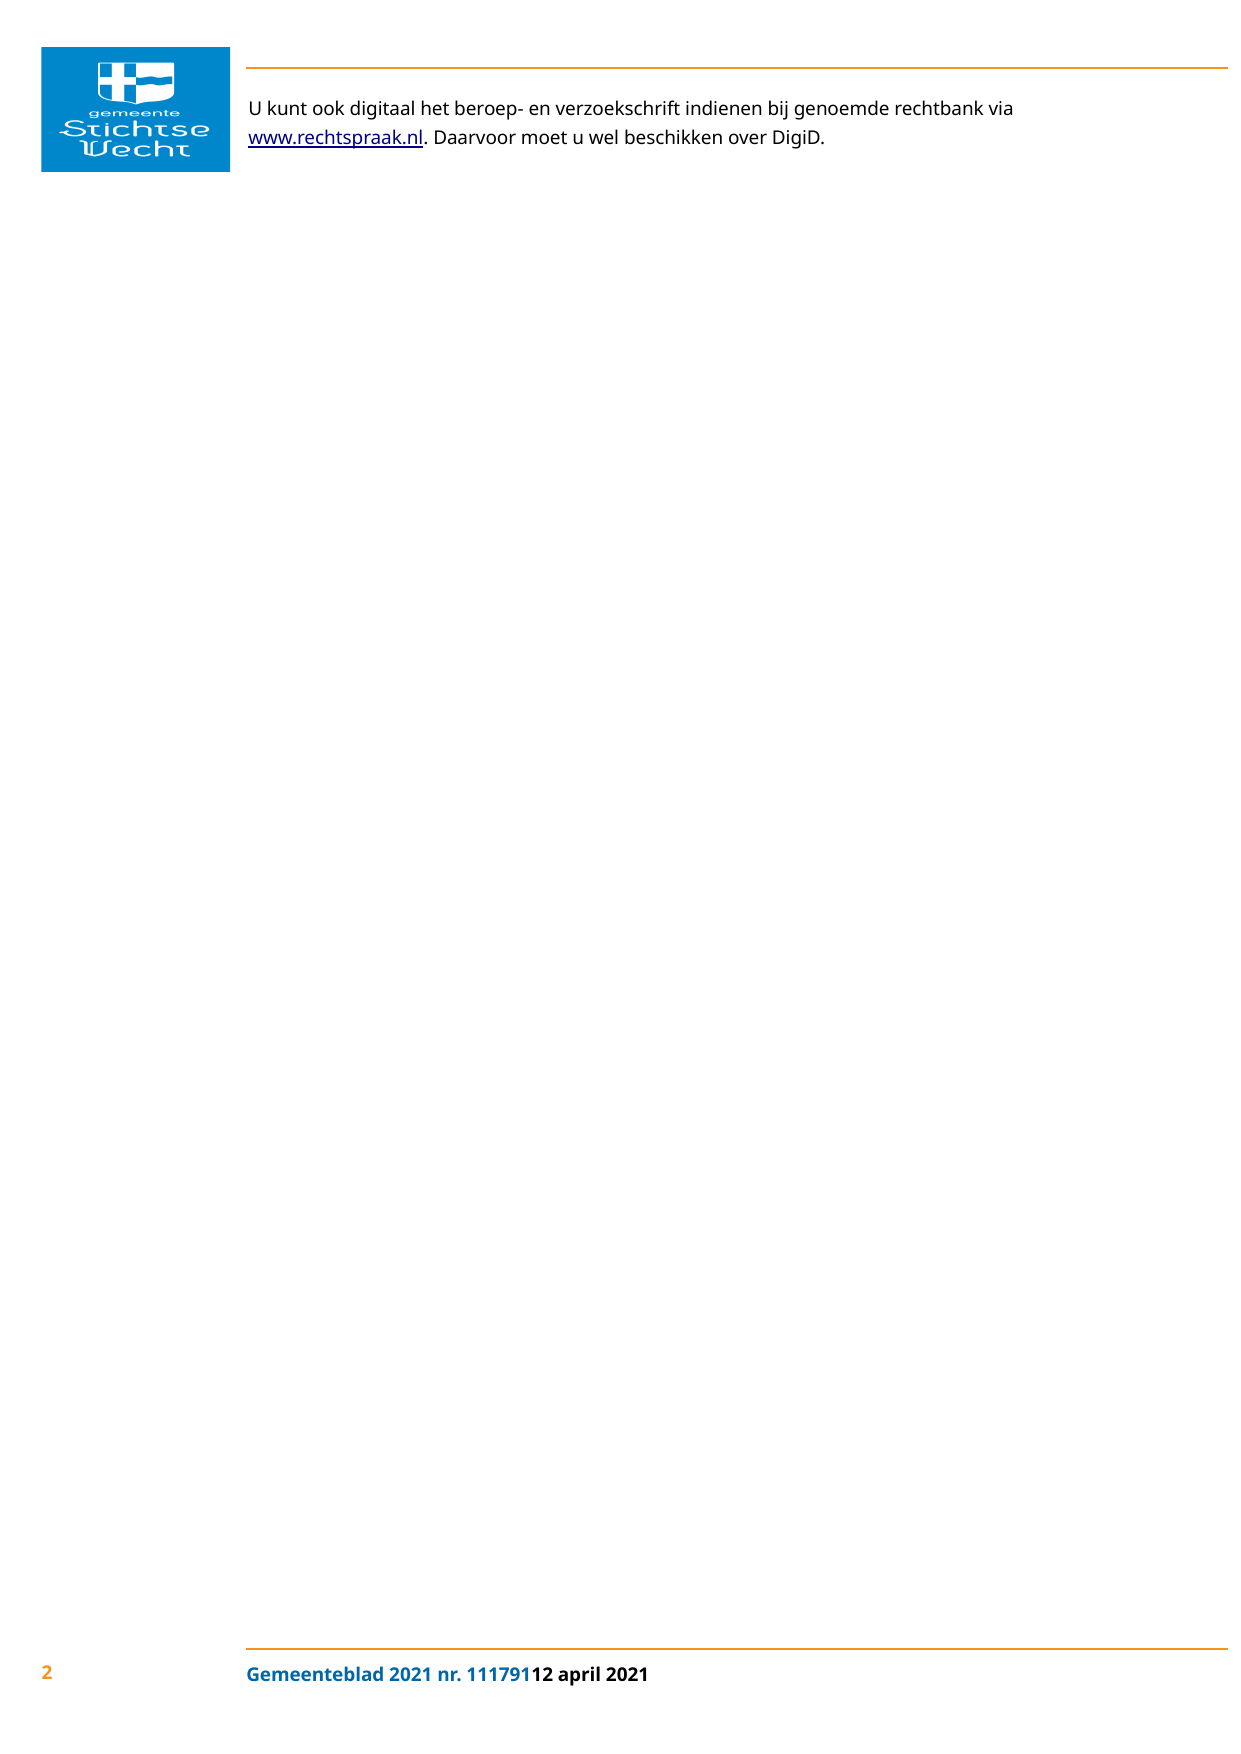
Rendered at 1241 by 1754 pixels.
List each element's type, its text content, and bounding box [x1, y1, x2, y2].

picture [99, 63, 135, 101]
text U kunt ook digitaal het beroep- en verzoekschrift indienen bij genoemde rechtbank via www.rechtspraak.nl. Daarvoor moet u wel beschikken over DigiD. [248, 95, 1152, 150]
picture [137, 63, 174, 103]
